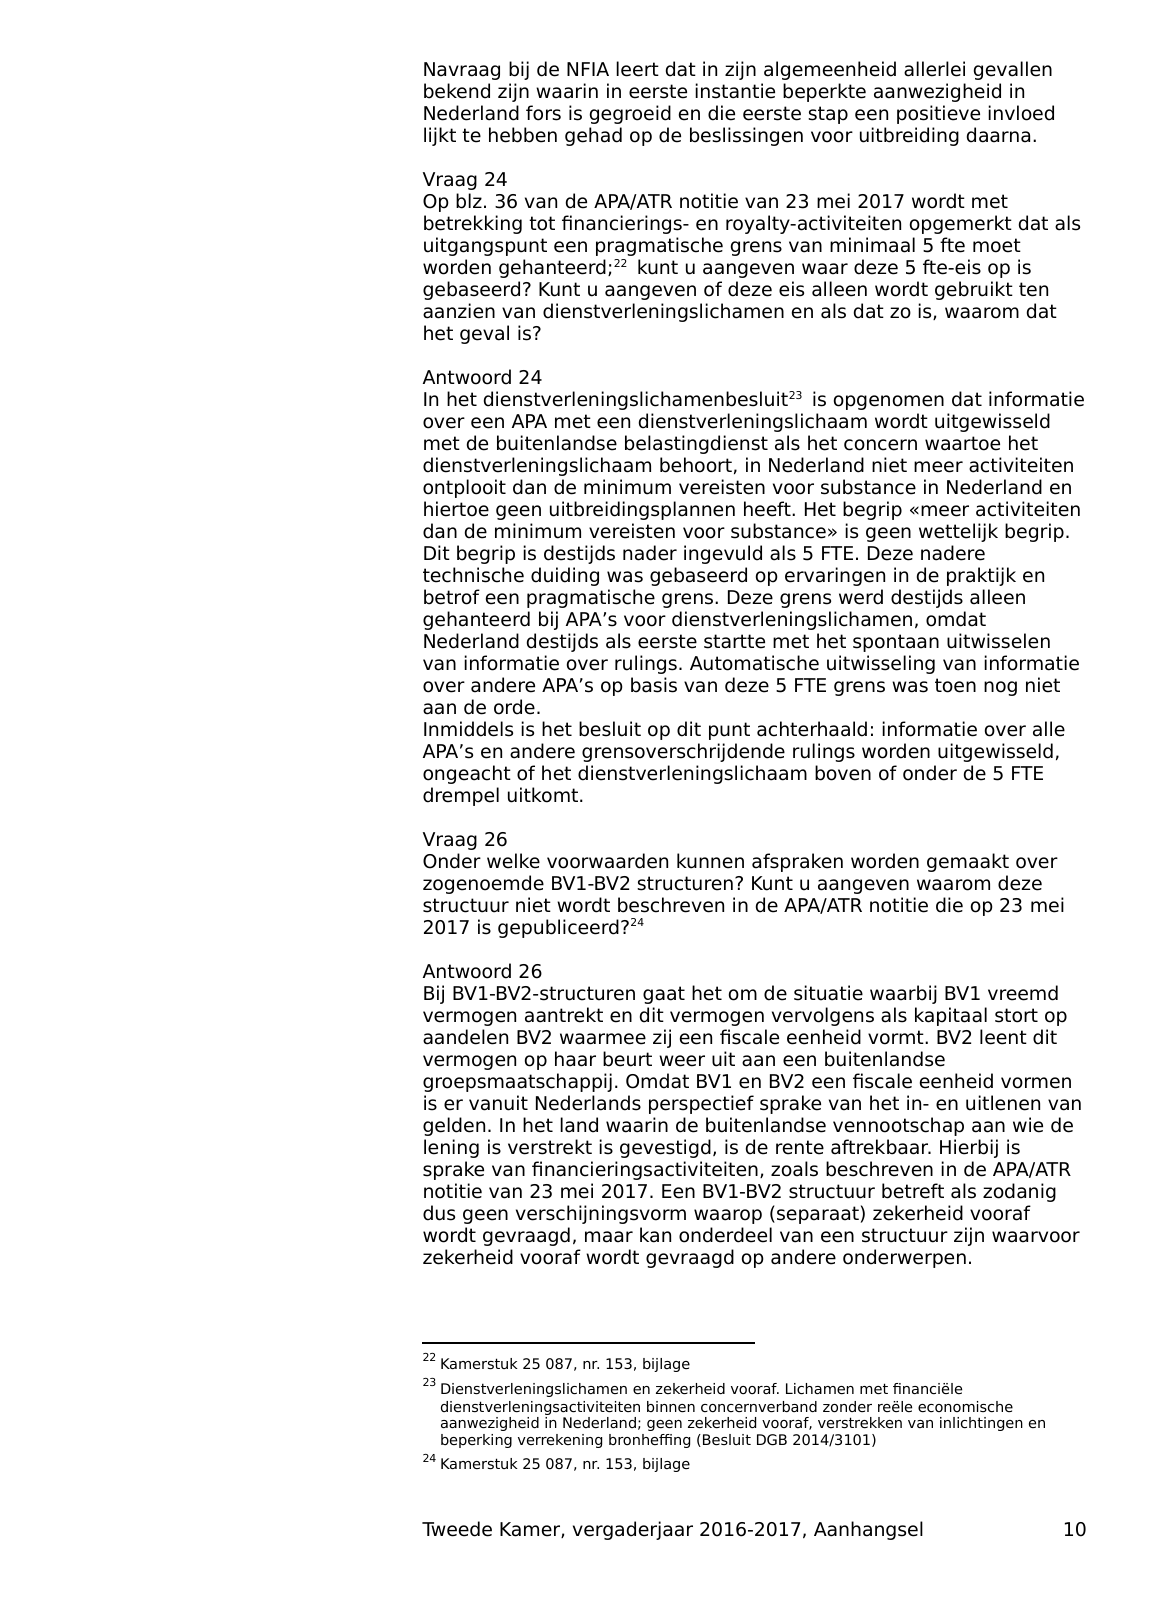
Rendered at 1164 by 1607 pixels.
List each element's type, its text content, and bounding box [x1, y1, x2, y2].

text Vraag 24 [422, 169, 1087, 191]
text Bij BV1-BV2-structuren gaat het om de situatie waarbij BV1 vreemd vermogen aantrekt en dit vermogen vervolgens als kapitaal stort op aandelen BV2 waarmee zij een fiscale eenheid vormt. BV2 leent dit vermogen op haar beurt weer uit aan een buitenlandse groepsmaatschappij. Omdat BV1 en BV2 een fiscale eenheid vormen is er vanuit Nederlands perspectief sprake van het in- en uitlenen van gelden. In het land waarin de buitenlandse vennootschap aan wie de lening is verstrekt is gevestigd, is de rente aftrekbaar. Hierbij is sprake van financieringsactiviteiten, zoals beschreven in de APA/ATR notitie van 23 mei 2017. Een BV1-BV2 structuur betreft als zodanig dus geen verschijningsvorm waarop (separaat) zekerheid vooraf wordt gevraagd, maar kan onderdeel van een structuur zijn waarvoor zekerheid vooraf wordt gevraagd op andere onderwerpen. [422, 983, 1087, 1269]
text Vraag 26 [422, 829, 1087, 851]
text Navraag bij de NFIA leert dat in zijn algemeenheid allerlei gevallen bekend zijn waarin in eerste instantie beperkte aanwezigheid in Nederland fors is gegroeid en die eerste stap een positieve invloed lijkt te hebben gehad op de beslissingen voor uitbreiding daarna. [422, 59, 1087, 147]
text Antwoord 24 [422, 367, 1087, 389]
text Op blz. 36 van de APA/ATR notitie van 23 mei 2017 wordt met betrekking tot financierings- en royalty-activiteiten opgemerkt dat als uitgangspunt een pragmatische grens van minimaal 5 fte moet worden gehanteerd; kunt u aangeven waar deze 5 fte-eis op is gebaseerd? Kunt u aangeven of deze eis alleen wordt gebruikt ten aanzien van dienstverleningslichamen en als dat zo is, waarom dat het geval is? [422, 191, 1087, 345]
text Dienstverleningslichamen en zekerheid vooraf. Lichamen met financiële dienstverleningsactiviteiten binnen concernverband zonder reële economische aanwezigheid in Nederland; geen zekerheid vooraf, verstrekken van inlichtingen en beperking verrekening bronheffing (Besluit DGB 2014/3101) [422, 1377, 1087, 1449]
text Inmiddels is het besluit op dit punt achterhaald: informatie over alle APA’s en andere grensoverschrijdende rulings worden uitgewisseld, ongeacht of het dienstverleningslichaam boven of onder de 5 FTE drempel uitkomt. [422, 719, 1087, 807]
text Kamerstuk 25 087, nr. 153, bijlage [422, 1452, 1087, 1474]
text Onder welke voorwaarden kunnen afspraken worden gemaakt over zogenoemde BV1-BV2 structuren? Kunt u aangeven waarom deze structuur niet wordt beschreven in de APA/ATR notitie die op 23 mei 2017 is gepubliceerd? [422, 851, 1087, 939]
text In het dienstverleningslichamenbesluit is opgenomen dat informatie over een APA met een dienstverleningslichaam wordt uitgewisseld met de buitenlandse belastingdienst als het concern waartoe het dienstverleningslichaam behoort, in Nederland niet meer activiteiten ontplooit dan de minimum vereisten voor substance in Nederland en hiertoe geen uitbreidingsplannen heeft. Het begrip «meer activiteiten dan de minimum vereisten voor substance» is geen wettelijk begrip. Dit begrip is destijds nader ingevuld als 5 FTE. Deze nadere technische duiding was gebaseerd op ervaringen in de praktijk en betrof een pragmatische grens. Deze grens werd destijds alleen gehanteerd bij APA’s voor dienstverleningslichamen, omdat Nederland destijds als eerste startte met het spontaan uitwisselen van informatie over rulings. Automatische uitwisseling van informatie over andere APA’s op basis van deze 5 FTE grens was toen nog niet aan de orde. [422, 389, 1087, 719]
text Kamerstuk 25 087, nr. 153, bijlage [422, 1352, 1087, 1374]
text Antwoord 26 [422, 961, 1087, 983]
